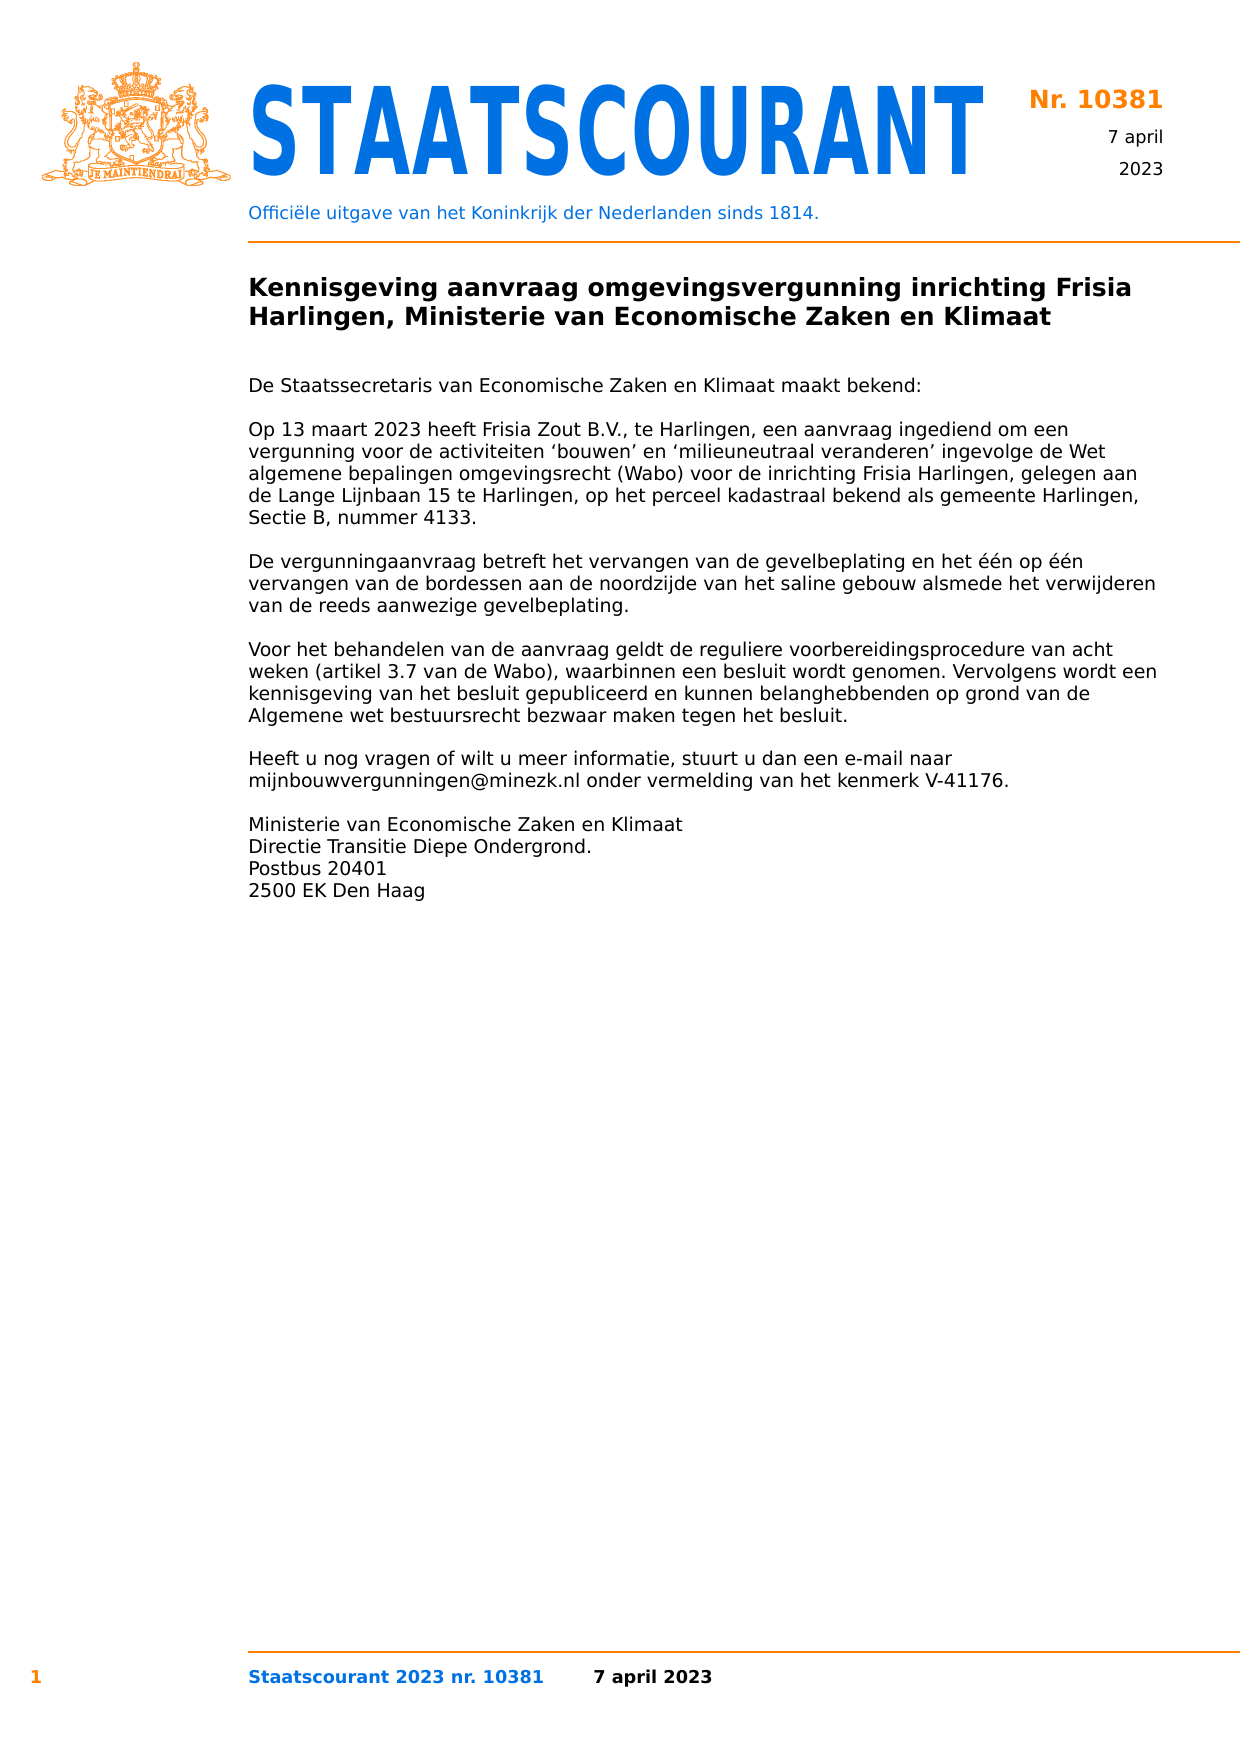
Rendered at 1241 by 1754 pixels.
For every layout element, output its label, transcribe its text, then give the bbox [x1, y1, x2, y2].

table_header [25, 62, 248, 241]
table_cell Officiële uitgave van het Koninkrijk der Nederlanden sinds 1814. [248, 203, 1240, 241]
picture [41, 62, 231, 186]
text Postbus 20401 [248, 858, 1163, 880]
table_header STAATSCOURANT [248, 62, 998, 203]
text Ministerie van Economische Zaken en Klimaat [248, 814, 1163, 836]
table_header Nr. 10381 [998, 62, 1240, 121]
text Op 13 maart 2023 heeft Frisia Zout B.V., te Harlingen, een aanvraag ingediend om een vergunning voor de activiteiten ‘bouwen’ en ‘milieuneutraal veranderen’ ingevolge de Wet algemene bepalingen omgevingsrecht (Wabo) voor de inrichting Frisia Harlingen, gelegen aan de Lange Lijnbaan 15 te Harlingen, op het perceel kadastraal bekend als gemeente Harlingen, Sectie B, nummer 4133. [248, 419, 1163, 529]
text De Staatssecretaris van Economische Zaken en Klimaat maakt bekend: [248, 375, 1163, 397]
subtitle Kennisgeving aanvraag omgevingsvergunning inrichting Frisia Harlingen, Ministerie van Economische Zaken en Klimaat [248, 273, 1163, 331]
text Heeft u nog vragen of wilt u meer informatie, stuurt u dan een e-mail naar mijnbouwvergunningen@minezk.nl onder vermelding van het kenmerk V-41176. [248, 748, 1163, 792]
table_cell 2023 [998, 153, 1240, 203]
text De vergunningaanvraag betreft het vervangen van de gevelbeplating en het één op één vervangen van de bordessen aan de noordzijde van het saline gebouw alsmede het verwijderen van de reeds aanwezige gevelbeplating. [248, 551, 1163, 617]
text Directie Transitie Diepe Ondergrond. [248, 836, 1163, 858]
text Voor het behandelen van de aanvraag geldt de reguliere voorbereidingsprocedure van acht weken (artikel 3.7 van de Wabo), waarbinnen een besluit wordt genomen. Vervolgens wordt een kennisgeving van het besluit gepubliceerd en kunnen belanghebbenden op grond van de Algemene wet bestuursrecht bezwaar maken tegen het besluit. [248, 638, 1163, 726]
table_cell 7 april [998, 121, 1240, 153]
text 2500 EK Den Haag [248, 880, 1163, 902]
